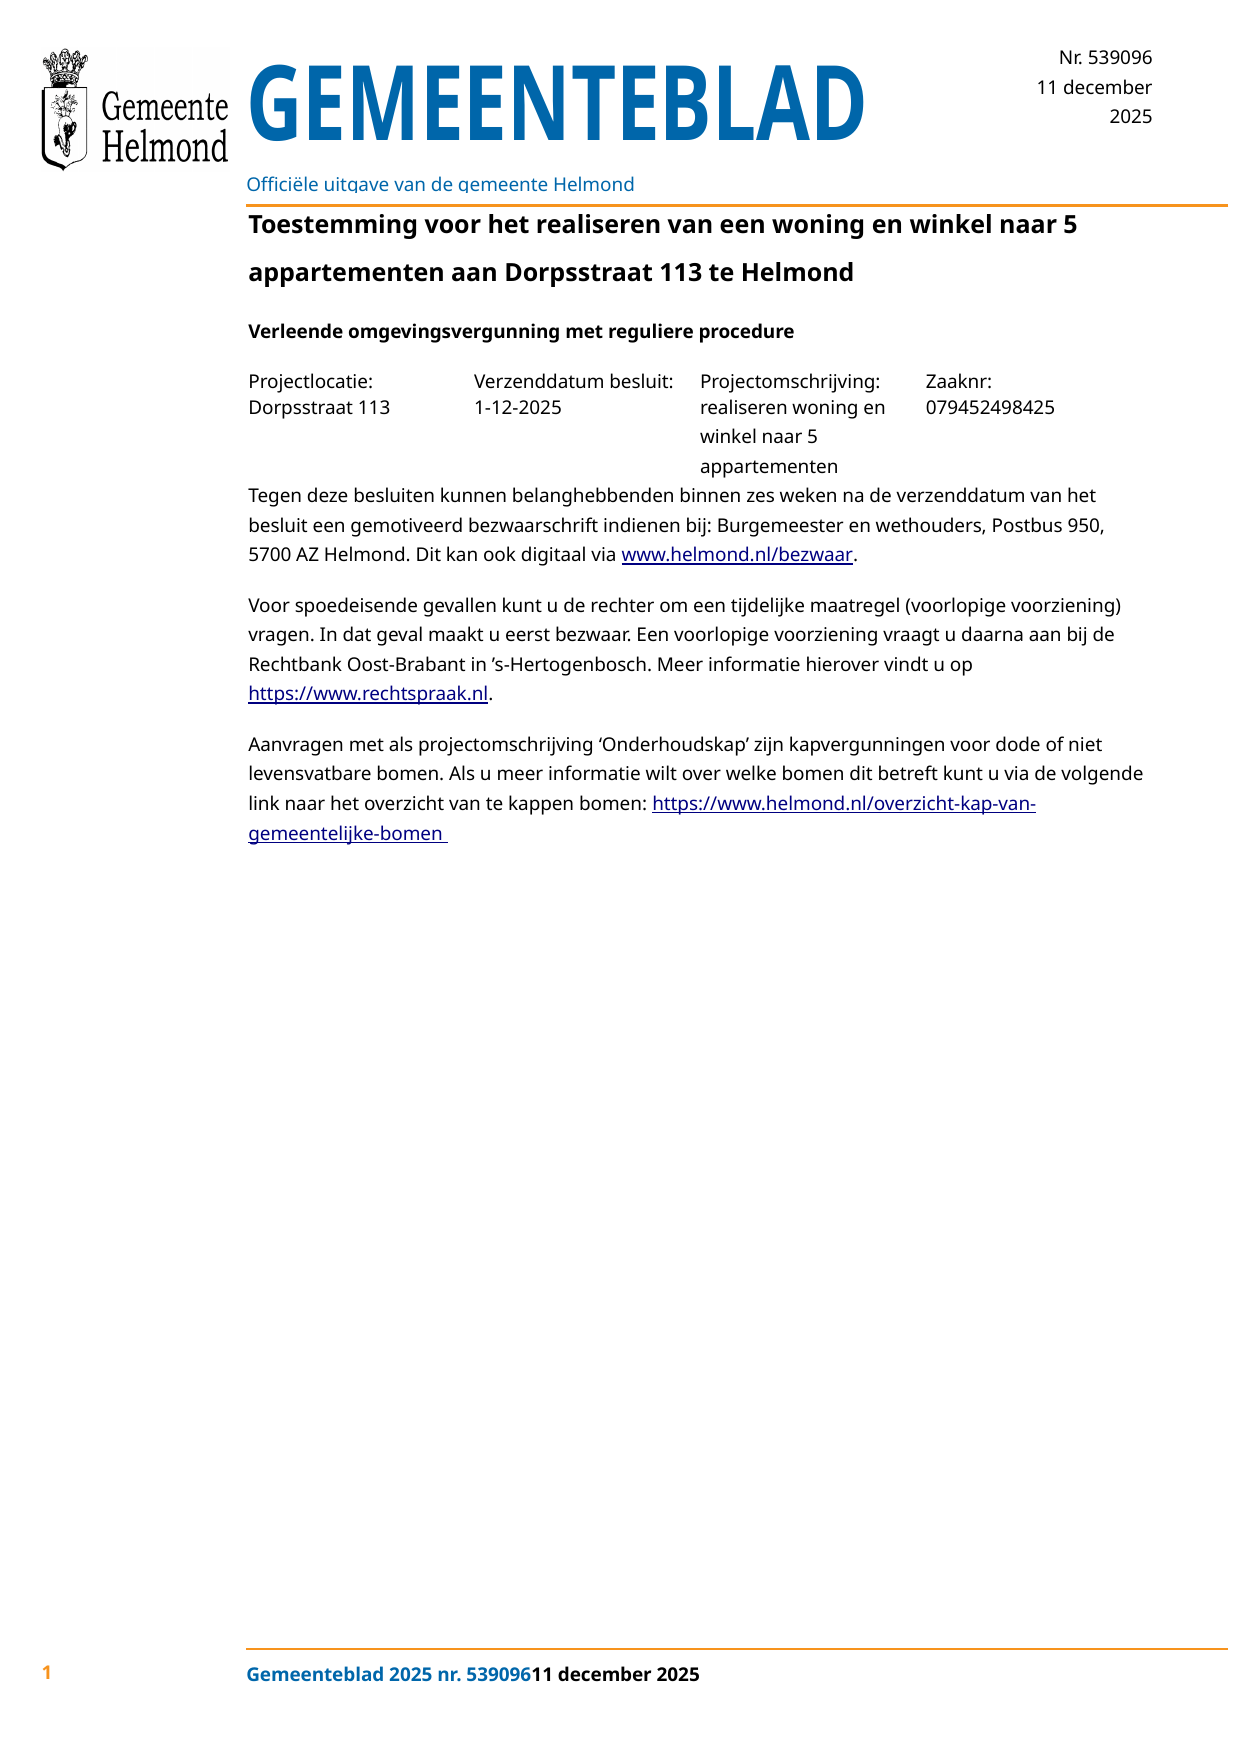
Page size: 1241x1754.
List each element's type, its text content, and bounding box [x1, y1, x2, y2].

table_cell Dorpsstraat 113 [248, 394, 474, 479]
table_cell realiseren woning en winkel naar 5 appartementen [700, 394, 926, 479]
table_header Projectlocatie: [248, 369, 474, 394]
text Voor spoedeisende gevallen kunt u de rechter om een tijdelijke maatregel (voorlopige voorziening) vragen. In dat geval maakt u eerst bezwaar. Een voorlopige voorziening vraagt u daarna aan bij de Rechtbank Oost-Brabant in ’s-Hertogenbosch. Meer informatie hierover vindt u op https://www.rechtspraak.nl. [248, 592, 1152, 706]
table_header Zaaknr: [926, 369, 1152, 394]
text Aanvragen met als projectomschrijving ‘Onderhoudskap’ zijn kapvergunningen voor dode of niet levensvatbare bomen. Als u meer informatie wilt over welke bomen dit betreft kunt u via de volgende link naar het overzicht van te kappen bomen: https://www.helmond.nl/overzicht-kap-van-gemeentelijke-bomen [248, 731, 1152, 846]
text Verleende omgevingsvergunning met reguliere procedure [248, 318, 1152, 344]
table_header Verzenddatum besluit: [474, 369, 700, 394]
table_cell 1-12-2025 [474, 394, 700, 479]
picture [41, 47, 231, 172]
text Tegen deze besluiten kunnen belanghebbenden binnen zes weken na de verzenddatum van het besluit een gemotiveerd bezwaarschrift indienen bij: Burgemeester en wethouders, Postbus 950, 5700 AZ Helmond. Dit kan ook digitaal via www.helmond.nl/bezwaar. [248, 482, 1152, 567]
text Toestemming voor het realiseren van een woning en winkel naar 5 appartementen aan Dorpsstraat 113 te Helmond [248, 207, 1152, 288]
table_cell 079452498425 [926, 394, 1152, 479]
table_header Projectomschrijving: [700, 369, 926, 394]
